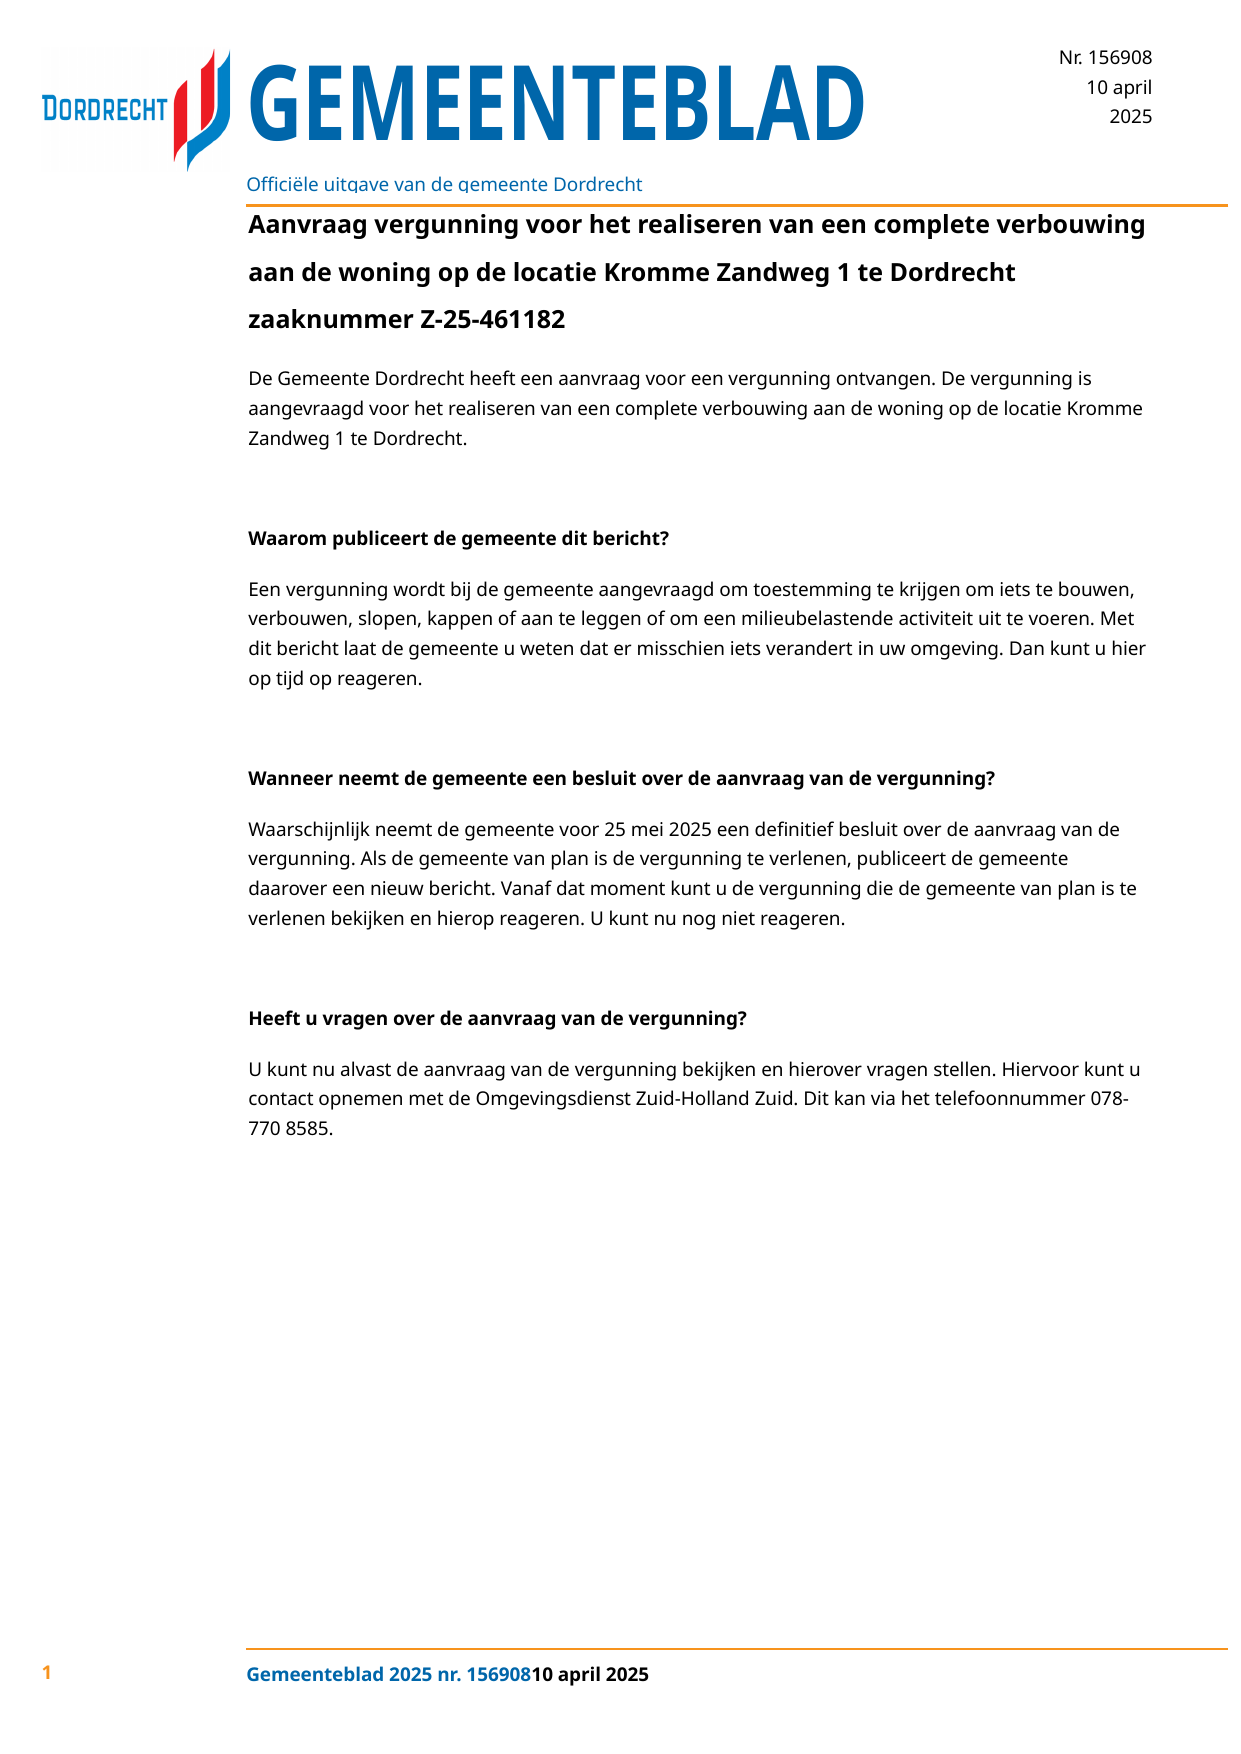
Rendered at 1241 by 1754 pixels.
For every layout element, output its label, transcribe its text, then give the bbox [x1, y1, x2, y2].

text Aanvraag vergunning voor het realiseren van een complete verbouwing aan de woning op de locatie Kromme Zandweg 1 te Dordrecht zaaknummer Z-25-461182 [248, 207, 1152, 336]
text Waarschijnlijk neemt de gemeente voor 25 mei 2025 een definitief besluit over de aanvraag van de vergunning. Als de gemeente van plan is de vergunning te verlenen, publiceert de gemeente daarover een nieuw bericht. Vanaf dat moment kunt u de vergunning die de gemeente van plan is te verlenen bekijken en hierop reageren. U kunt nu nog niet reageren. [248, 816, 1152, 930]
text Waarom publiceert de gemeente dit bericht? [248, 526, 1152, 551]
text Heeft u vragen over de aanvraag van de vergunning? [248, 1006, 1152, 1031]
text Wanneer neemt de gemeente een besluit over de aanvraag van de vergunning? [248, 766, 1152, 791]
text De Gemeente Dordrecht heeft een aanvraag voor een vergunning ontvangen. De vergunning is aangevraagd voor het realiseren van een complete verbouwing aan de woning op de locatie Kromme Zandweg 1 te Dordrecht. [248, 366, 1152, 450]
picture [41, 47, 231, 172]
text Een vergunning wordt bij de gemeente aangevraagd om toestemming te krijgen om iets te bouwen, verbouwen, slopen, kappen of aan te leggen of om een milieubelastende activiteit uit te voeren. Met dit bericht laat de gemeente u weten dat er misschien iets verandert in uw omgeving. Dan kunt u hier op tijd op reageren. [248, 576, 1152, 690]
text U kunt nu alvast de aanvraag van de vergunning bekijken en hierover vragen stellen. Hiervoor kunt u contact opnemen met de Omgevingsdienst Zuid-Holland Zuid. Dit kan via het telefoonnummer 078-770 8585. [248, 1056, 1152, 1141]
